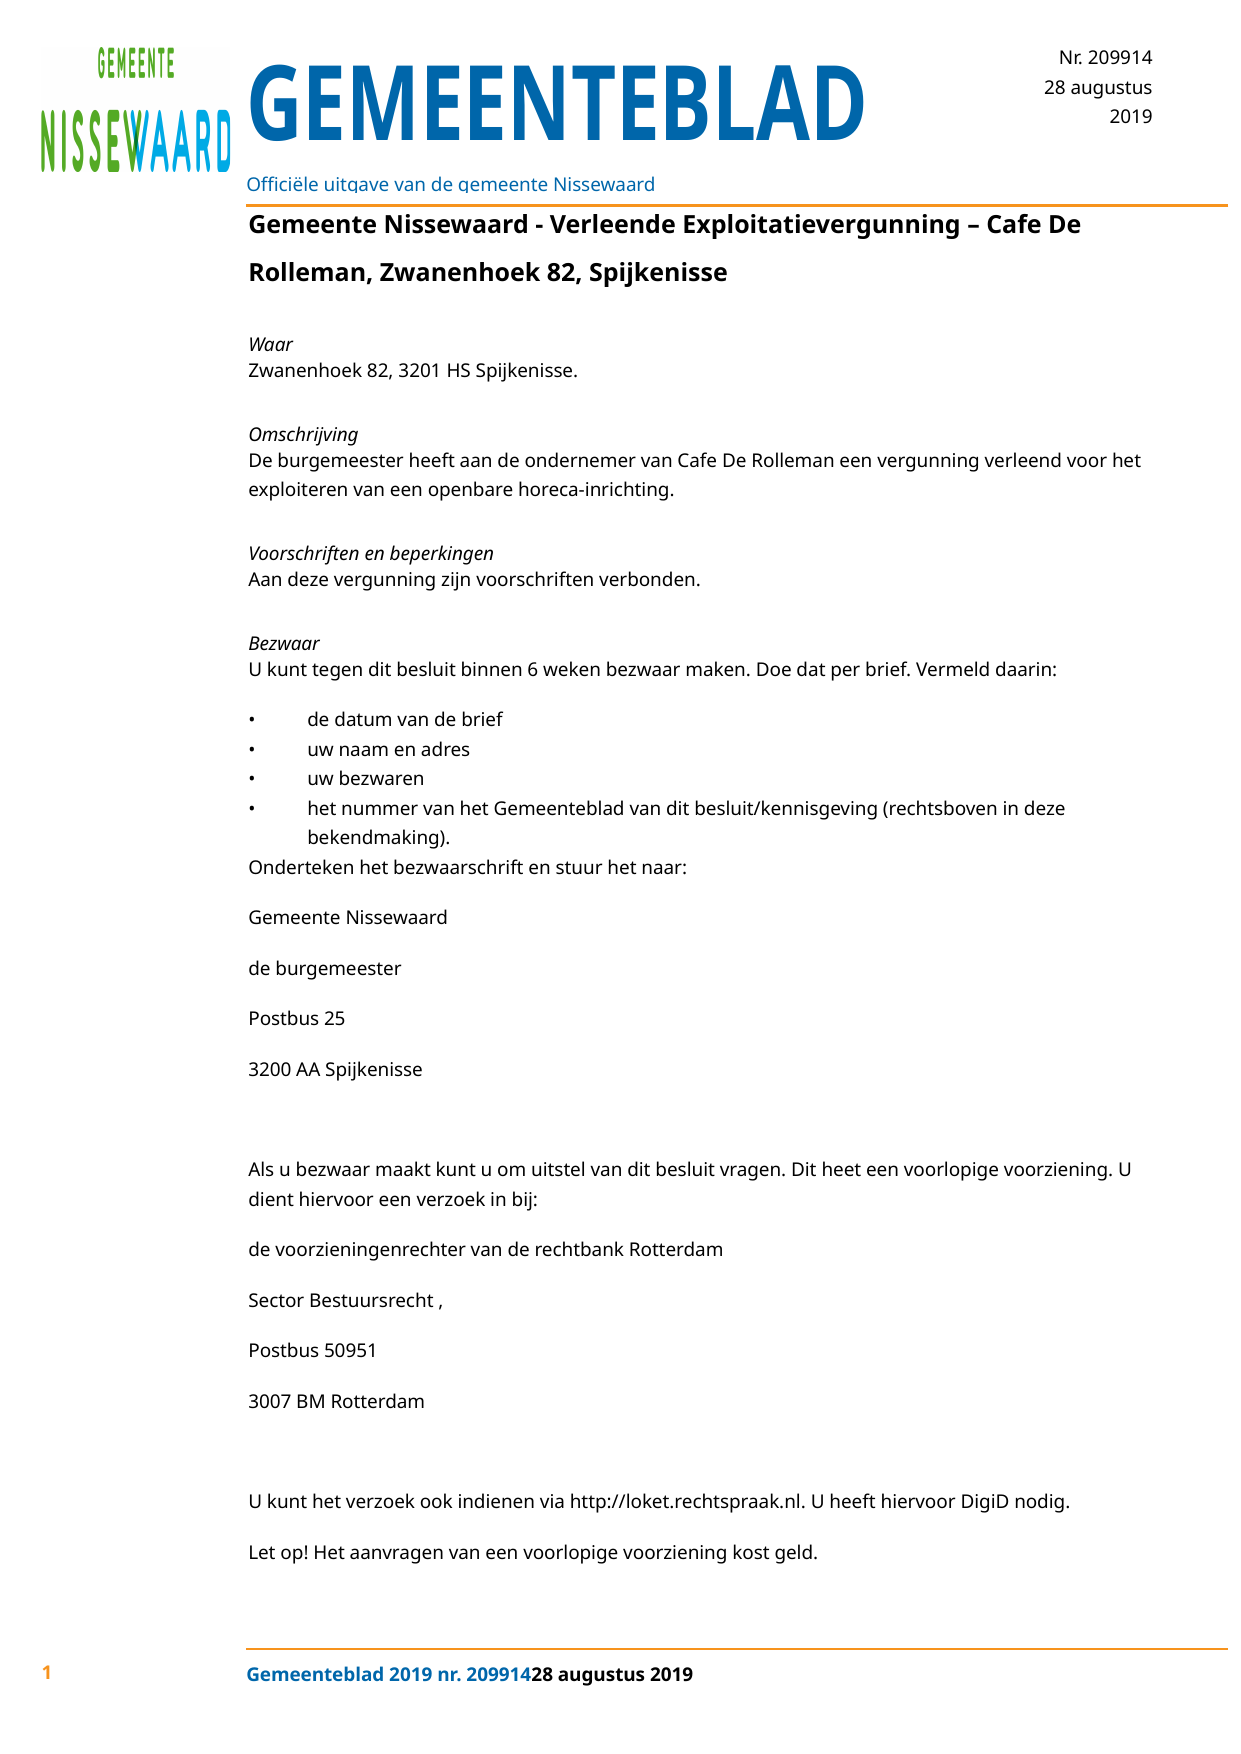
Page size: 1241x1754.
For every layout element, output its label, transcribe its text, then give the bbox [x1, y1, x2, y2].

text Sector Bestuursrecht , [248, 1287, 1152, 1313]
text Bezwaar [248, 630, 1152, 656]
text Gemeente Nissewaard [248, 904, 1152, 930]
text Onderteken het bezwaarschrift en stuur het naar: [248, 854, 1152, 880]
text Postbus 25 [248, 1005, 1152, 1031]
text U kunt tegen dit besluit binnen 6 weken bezwaar maken. Doe dat per brief. Vermeld daarin: [248, 656, 1152, 682]
text 3007 BM Rotterdam [248, 1388, 1152, 1414]
picture [222, 122, 227, 160]
list het nummer van het Gemeenteblad van dit besluit/kennisgeving (rechtsboven in deze bekendmaking). [248, 795, 1152, 850]
text de burgemeester [248, 955, 1152, 981]
picture [154, 157, 165, 172]
text Gemeente Nissewaard - Verleende Exploitatievergunning – Cafe De Rolleman, Zwanenhoek 82, Spijkenisse [248, 207, 1152, 288]
list uw naam en adres [248, 736, 1152, 762]
text Voorschriften en beperkingen [248, 540, 1152, 566]
list uw bezwaren [248, 765, 1152, 791]
text De burgemeester heeft aan de ondernemer van Cafe De Rolleman een vergunning verleend voor het exploiteren van een openbare horeca-inrichting. [248, 447, 1152, 502]
text U kunt het verzoek ook indienen via http://loket.rechtspraak.nl. U heeft hiervoor DigiD nodig. [248, 1489, 1152, 1514]
text Zwanenhoek 82, 3201 HS Spijkenisse. [248, 357, 1152, 383]
picture [41, 47, 231, 172]
text Waar [248, 331, 1152, 357]
text Postbus 50951 [248, 1337, 1152, 1363]
picture [176, 157, 187, 172]
text Omschrijving [248, 421, 1152, 447]
text Let op! Het aanvragen van een voorlopige voorziening kost geld. [248, 1539, 1152, 1565]
picture [200, 151, 206, 172]
text 3200 AA Spijkenisse [248, 1056, 1152, 1082]
text Als u bezwaar maakt kunt u om uitstel van dit besluit vragen. Dit heet een voorlopige voorziening. U dient hiervoor een verzoek in bij: [248, 1157, 1152, 1212]
text Aan deze vergunning zijn voorschriften verbonden. [248, 566, 1152, 592]
list de datum van de brief [248, 706, 1152, 732]
text de voorzieningenrechter van de rechtbank Rotterdam [248, 1237, 1152, 1262]
picture [201, 122, 206, 138]
